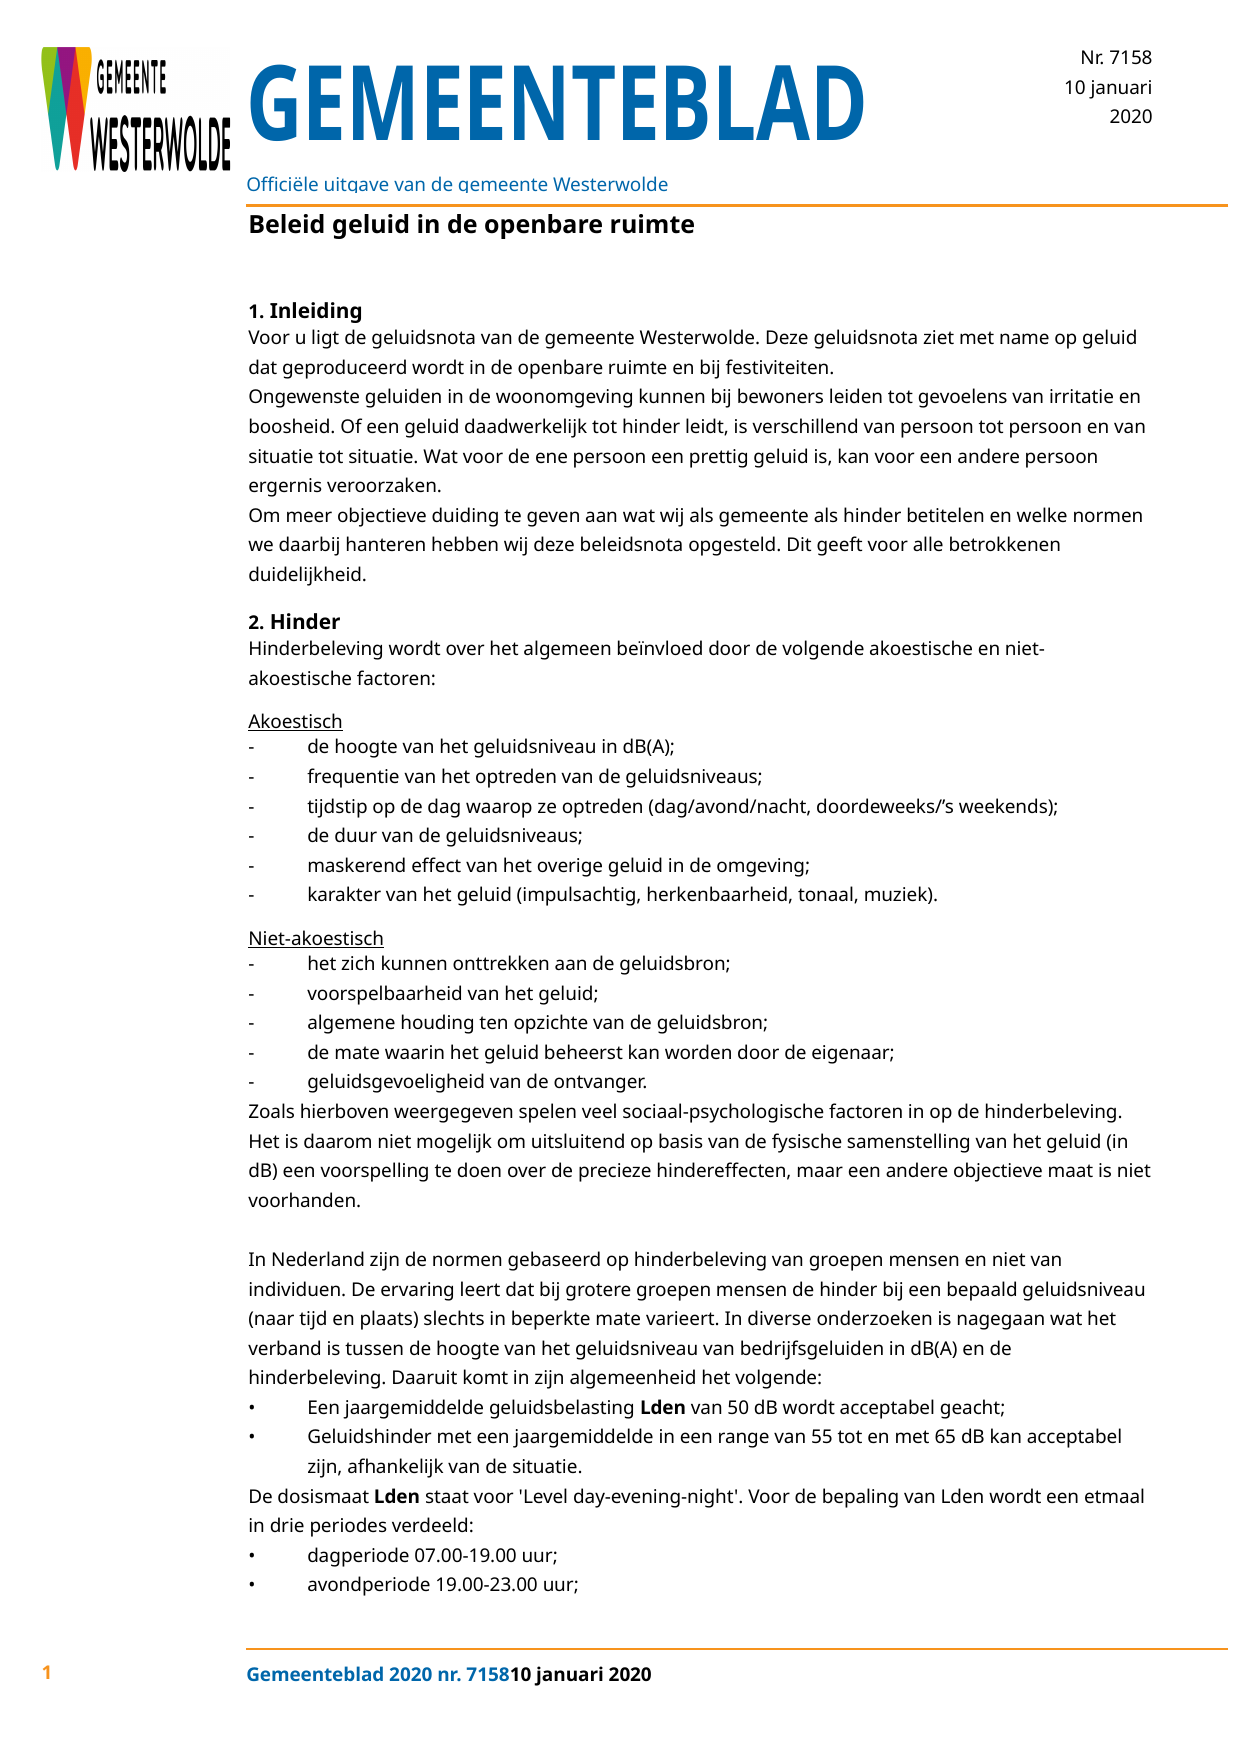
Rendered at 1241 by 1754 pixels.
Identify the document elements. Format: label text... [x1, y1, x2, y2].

text De dosismaat Lden staat voor 'Level day-evening-night'. Voor de bepaling van Lden wordt een etmaal in drie periodes verdeeld: [248, 1483, 1152, 1538]
list avondperiode 19.00-23.00 uur; [248, 1572, 1152, 1597]
list tijdstip op de dag waarop ze optreden (dag/avond/nacht, doordeweeks/’s weekends); [248, 793, 1152, 818]
text Hinderbeleving wordt over het algemeen beïnvloed door de volgende akoestische en niet- akoestische factoren: [248, 635, 1152, 691]
text Beleid geluid in de openbare ruimte [248, 207, 1152, 241]
text 1. Inleiding [248, 296, 1152, 324]
list Een jaargemiddelde geluidsbelasting Lden van 50 dB wordt acceptabel geacht; [248, 1394, 1152, 1420]
text 2. Hinder [248, 607, 1152, 635]
picture [41, 47, 231, 172]
text Om meer objectieve duiding te geven aan wat wij als gemeente als hinder betitelen en welke normen we daarbij hanteren hebben wij deze beleidsnota opgesteld. Dit geeft voor alle betrokkenen duidelijkheid. [248, 502, 1152, 587]
text In Nederland zijn de normen gebaseerd op hinderbeleving van groepen mensen en niet van individuen. De ervaring leert dat bij grotere groepen mensen de hinder bij een bepaald geluidsniveau (naar tijd en plaats) slechts in beperkte mate varieert. In diverse onderzoeken is nagegaan wat het verband is tussen de hoogte van het geluidsniveau van bedrijfsgeluiden in dB(A) en de hinderbeleving. Daaruit komt in zijn algemeenheid het volgende: [248, 1246, 1152, 1390]
list frequentie van het optreden van de geluidsniveaus; [248, 763, 1152, 789]
text Voor u ligt de geluidsnota van de gemeente Westerwolde. Deze geluidsnota ziet met name op geluid dat geproduceerd wordt in de openbare ruimte en bij festiviteiten. [248, 324, 1152, 380]
list de mate waarin het geluid beheerst kan worden door de eigenaar; [248, 1039, 1152, 1065]
list algemene houding ten opzichte van de geluidsbron; [248, 1009, 1152, 1035]
text Zoals hierboven weergegeven spelen veel sociaal-psychologische factoren in op de hinderbeleving. Het is daarom niet mogelijk om uitsluitend op basis van de fysische samenstelling van het geluid (in dB) een voorspelling te doen over de precieze hindereffecten, maar een andere objectieve maat is niet voorhanden. [248, 1098, 1152, 1213]
list de hoogte van het geluidsniveau in dB(A); [248, 734, 1152, 759]
list voorspelbaarheid van het geluid; [248, 980, 1152, 1006]
list maskerend effect van het overige geluid in de omgeving; [248, 852, 1152, 878]
text Ongewenste geluiden in de woonomgeving kunnen bij bewoners leiden tot gevoelens van irritatie en boosheid. Of een geluid daadwerkelijk tot hinder leidt, is verschillend van persoon tot persoon en van situatie tot situatie. Wat voor de ene persoon een prettig geluid is, kan voor een andere persoon ergernis veroorzaken. [248, 384, 1152, 498]
text Akoestisch [248, 708, 1152, 734]
list de duur van de geluidsniveaus; [248, 822, 1152, 848]
list het zich kunnen onttrekken aan de geluidsbron; [248, 950, 1152, 976]
text Niet-akoestisch [248, 925, 1152, 950]
list geluidsgevoeligheid van de ontvanger. [248, 1069, 1152, 1094]
list dagperiode 07.00-19.00 uur; [248, 1542, 1152, 1568]
list Geluidshinder met een jaargemiddelde in een range van 55 tot en met 65 dB kan acceptabel zijn, afhankelijk van de situatie. [248, 1424, 1152, 1479]
list karakter van het geluid (impulsachtig, herkenbaarheid, tonaal, muziek). [248, 882, 1152, 907]
